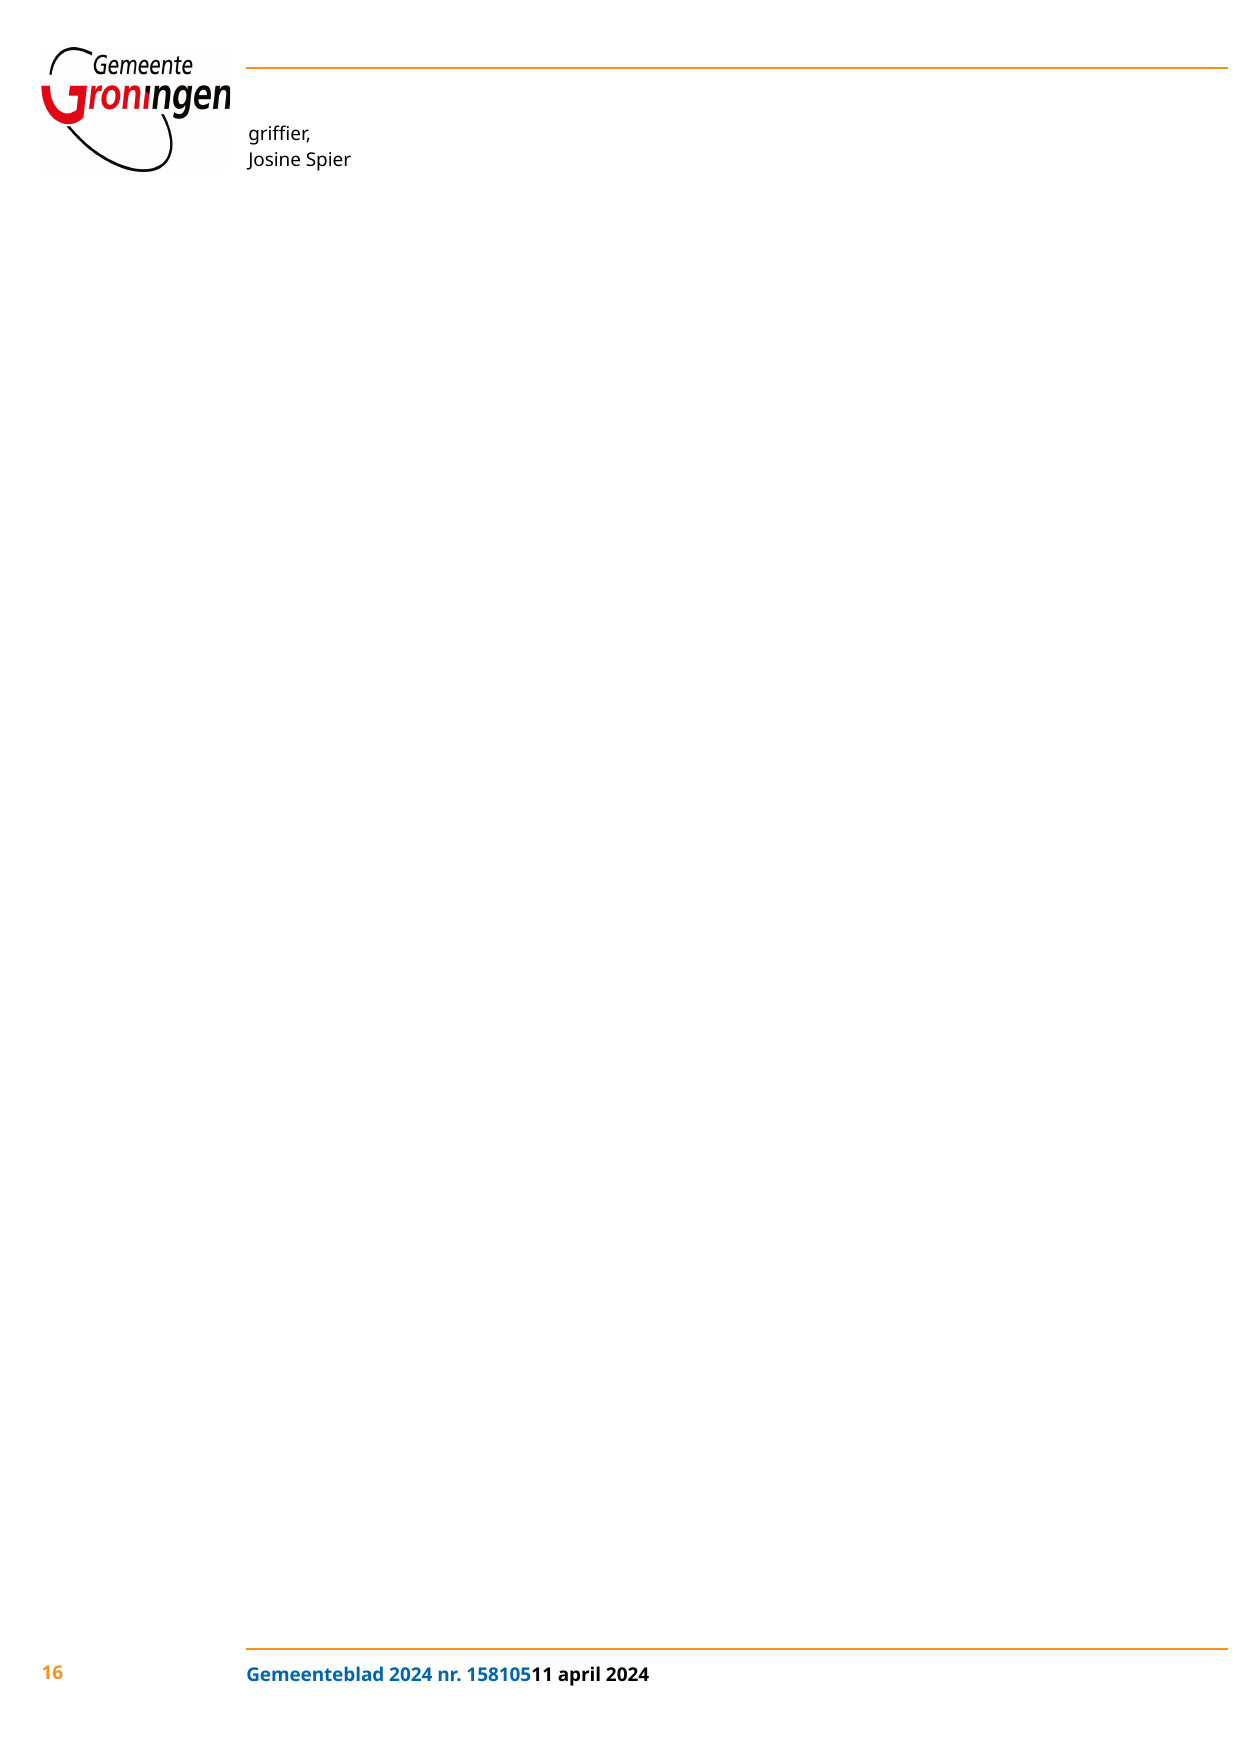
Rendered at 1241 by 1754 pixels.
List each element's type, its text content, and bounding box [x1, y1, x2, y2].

picture [41, 47, 231, 172]
text griffier, [248, 121, 1152, 146]
text Josine Spier [248, 146, 1152, 172]
